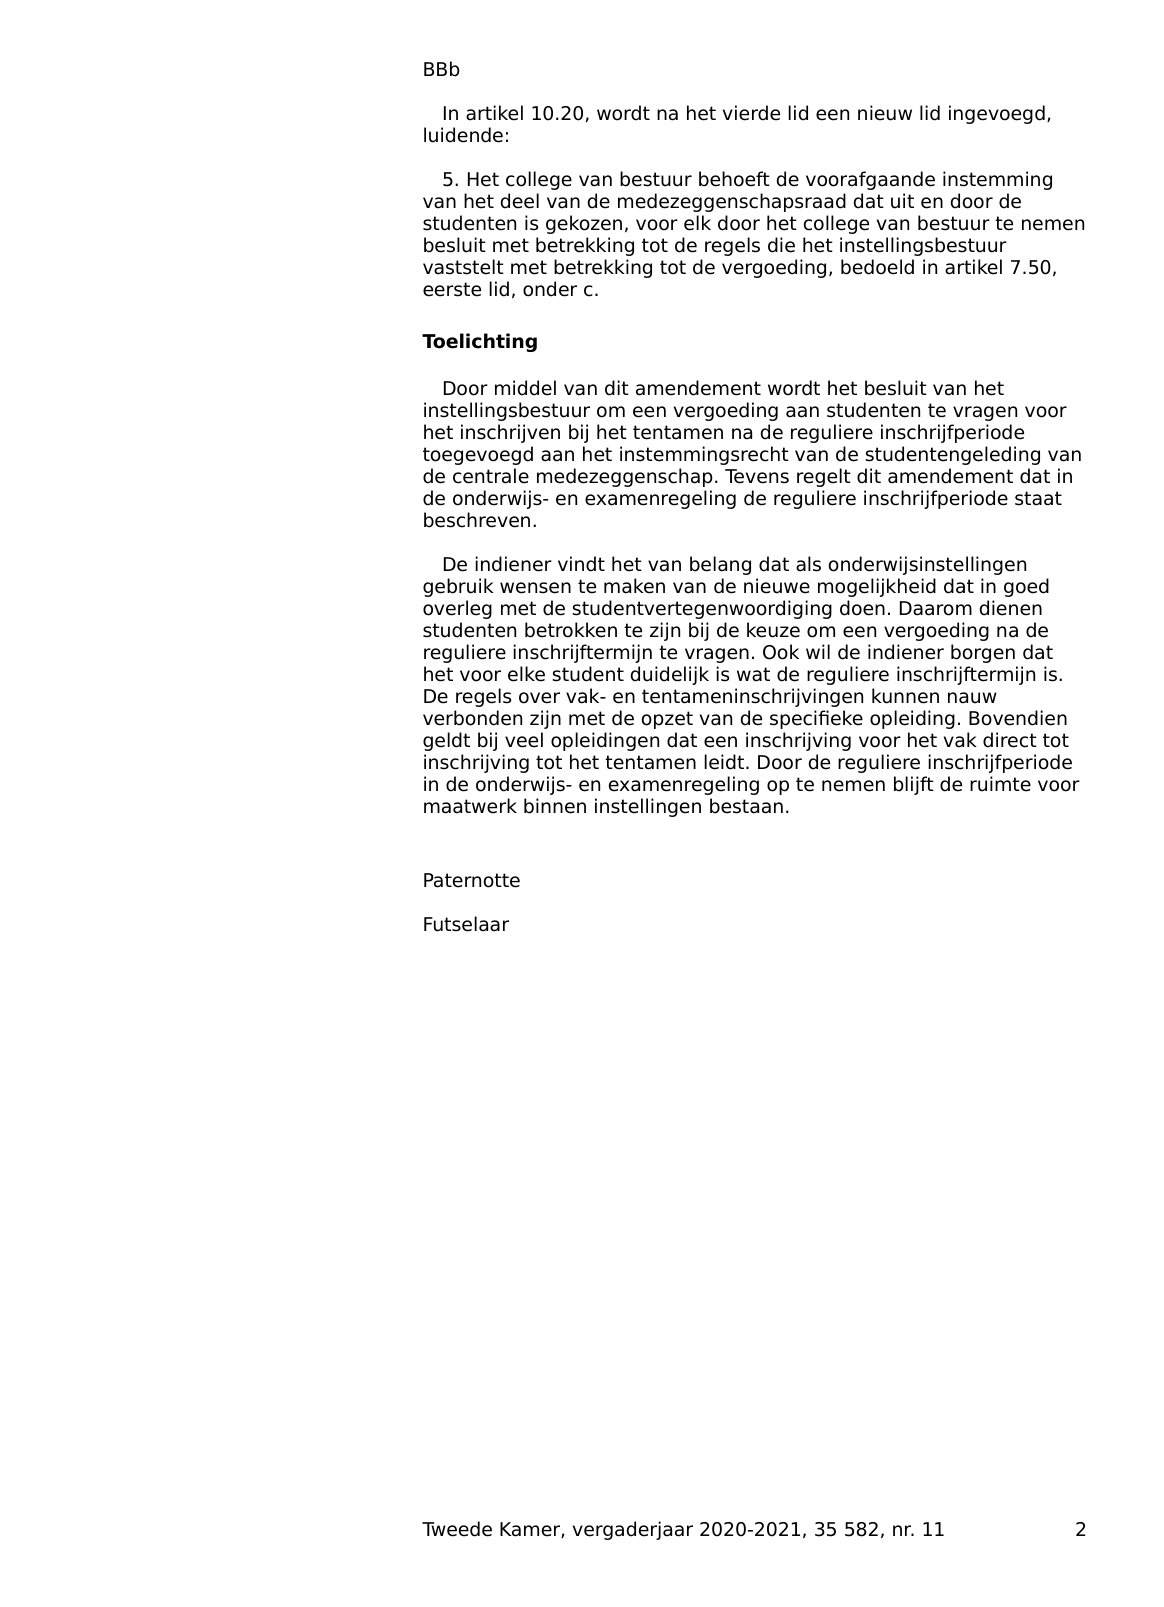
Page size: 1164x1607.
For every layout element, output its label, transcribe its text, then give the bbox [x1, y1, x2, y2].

text De indiener vindt het van belang dat als onderwijsinstellingen gebruik wensen te maken van de nieuwe mogelijkheid dat in goed overleg met de studentvertegenwoordiging doen. Daarom dienen studenten betrokken te zijn bij de keuze om een vergoeding na de reguliere inschrijftermijn te vragen. Ook wil de indiener borgen dat het voor elke student duidelijk is wat de reguliere inschrijftermijn is. De regels over vak- en tentameninschrijvingen kunnen nauw verbonden zijn met de opzet van de specifieke opleiding. Bovendien geldt bij veel opleidingen dat een inschrijving voor het vak direct tot inschrijving tot het tentamen leidt. Door de reguliere inschrijfperiode in de onderwijs- en examenregeling op te nemen blijft de ruimte voor maatwerk binnen instellingen bestaan. [422, 554, 1087, 818]
text BBb [422, 59, 1087, 81]
subtitle Toelichting [422, 331, 1087, 353]
text 5. Het college van bestuur behoeft de voorafgaande instemming van het deel van de medezeggenschapsraad dat uit en door de studenten is gekozen, voor elk door het college van bestuur te nemen besluit met betrekking tot de regels die het instellingsbestuur vaststelt met betrekking tot de vergoeding, bedoeld in artikel 7.50, eerste lid, onder c. [422, 169, 1087, 301]
text Door middel van dit amendement wordt het besluit van het instellingsbestuur om een vergoeding aan studenten te vragen voor het inschrijven bij het tentamen na de reguliere inschrijfperiode toegevoegd aan het instemmingsrecht van de studentengeleding van de centrale medezeggenschap. Tevens regelt dit amendement dat in de onderwijs- en examenregeling de reguliere inschrijfperiode staat beschreven. [422, 378, 1087, 532]
text Paternotte Futselaar [422, 848, 1087, 936]
text In artikel 10.20, wordt na het vierde lid een nieuw lid ingevoegd, luidende: [422, 103, 1087, 147]
